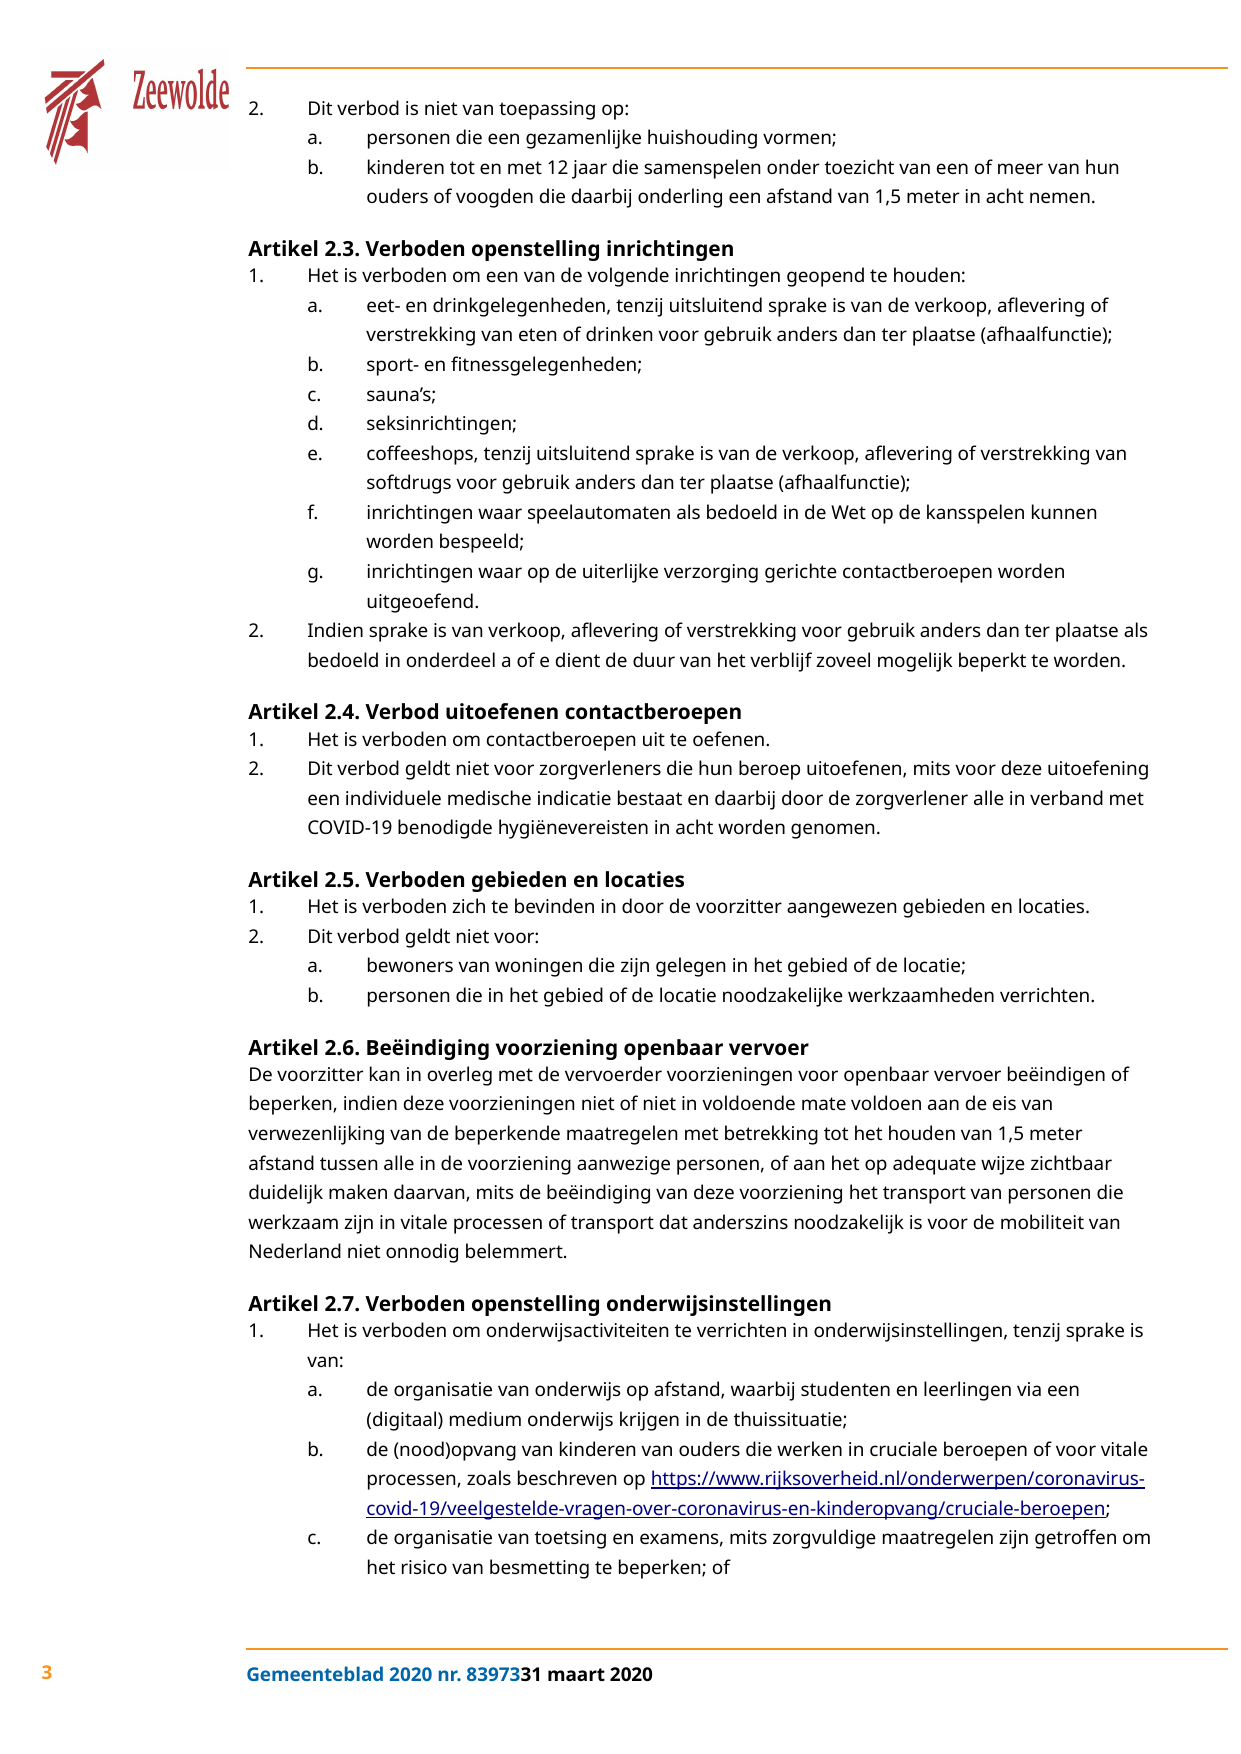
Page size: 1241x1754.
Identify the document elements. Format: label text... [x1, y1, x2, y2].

text Artikel 2.4. Verbod uitoefenen contactberoepen [248, 697, 1152, 726]
list personen die een gezamenlijke huishouding vormen; [307, 124, 1152, 150]
list coffeeshops, tenzij uitsluitend sprake is van de verkoop, aflevering of verstrekking van softdrugs voor gebruik anders dan ter plaatse (afhaalfunctie); [307, 440, 1152, 495]
list bewoners van woningen die zijn gelegen in het gebied of de locatie; [307, 953, 1152, 978]
list Dit verbod is niet van toepassing op: [248, 95, 1152, 121]
list de (nood)opvang van kinderen van ouders die werken in cruciale beroepen of voor vitale processen, zoals beschreven op https://www.rijksoverheid.nl/onderwerpen/coronavirus-covid-19/veelgestelde-vragen-over-coronavirus-en-kinderopvang/cruciale-beroepen; [307, 1436, 1152, 1521]
text De voorzitter kan in overleg met de vervoerder voorzieningen voor openbaar vervoer beëindigen of beperken, indien deze voorzieningen niet of niet in voldoende mate voldoen aan de eis van verwezenlijking van de beperkende maatregelen met betrekking tot het houden van 1,5 meter afstand tussen alle in de voorziening aanwezige personen, of aan het op adequate wijze zichtbaar duidelijk maken daarvan, mits de beëindiging van deze voorziening het transport van personen die werkzaam zijn in vitale processen of transport dat anderszins noodzakelijk is voor de mobiliteit van Nederland niet onnodig belemmert. [248, 1061, 1152, 1264]
list Dit verbod geldt niet voor zorgverleners die hun beroep uitoefenen, mits voor deze uitoefening een individuele medische indicatie bestaat en daarbij door de zorgverlener alle in verband met COVID-19 benodigde hygiënevereisten in acht worden genomen. [248, 755, 1152, 840]
list de organisatie van onderwijs op afstand, waarbij studenten en leerlingen via een (digitaal) medium onderwijs krijgen in de thuissituatie; [307, 1377, 1152, 1432]
list personen die in het gebied of de locatie noodzakelijke werkzaamheden verrichten. [307, 982, 1152, 1008]
text Artikel 2.6. Beëindiging voorziening openbaar vervoer [248, 1033, 1152, 1061]
list inrichtingen waar op de uiterlijke verzorging gerichte contactberoepen worden uitgeoefend. [307, 558, 1152, 613]
list seksinrichtingen; [307, 410, 1152, 436]
list sport- en fitnessgelegenheden; [307, 351, 1152, 377]
list Dit verbod geldt niet voor: [248, 923, 1152, 949]
text Artikel 2.7. Verboden openstelling onderwijsinstellingen [248, 1289, 1152, 1317]
list de organisatie van toetsing en examens, mits zorgvuldige maatregelen zijn getroffen om het risico van besmetting te beperken; of [307, 1524, 1152, 1580]
list inrichtingen waar speelautomaten als bedoeld in de Wet op de kansspelen kunnen worden bespeeld; [307, 499, 1152, 554]
list Indien sprake is van verkoop, aflevering of verstrekking voor gebruik anders dan ter plaatse als bedoeld in onderdeel a of e dient de duur van het verblijf zoveel mogelijk beperkt te worden. [248, 617, 1152, 673]
text Artikel 2.5. Verboden gebieden en locaties [248, 865, 1152, 893]
text Artikel 2.3. Verboden openstelling inrichtingen [248, 234, 1152, 262]
list Het is verboden om contactberoepen uit te oefenen. [248, 726, 1152, 752]
list eet- en drinkgelegenheden, tenzij uitsluitend sprake is van de verkoop, aflevering of verstrekking van eten of drinken voor gebruik anders dan ter plaatse (afhaalfunctie); [307, 292, 1152, 347]
list kinderen tot en met 12 jaar die samenspelen onder toezicht van een of meer van hun ouders of voogden die daarbij onderling een afstand van 1,5 meter in acht nemen. [307, 154, 1152, 209]
list Het is verboden om een van de volgende inrichtingen geopend te houden: [248, 262, 1152, 288]
picture [41, 47, 231, 172]
list sauna’s; [307, 381, 1152, 406]
list Het is verboden zich te bevinden in door de voorzitter aangewezen gebieden en locaties. [248, 893, 1152, 919]
list Het is verboden om onderwijsactiviteiten te verrichten in onderwijsinstellingen, tenzij sprake is van: [248, 1317, 1152, 1373]
